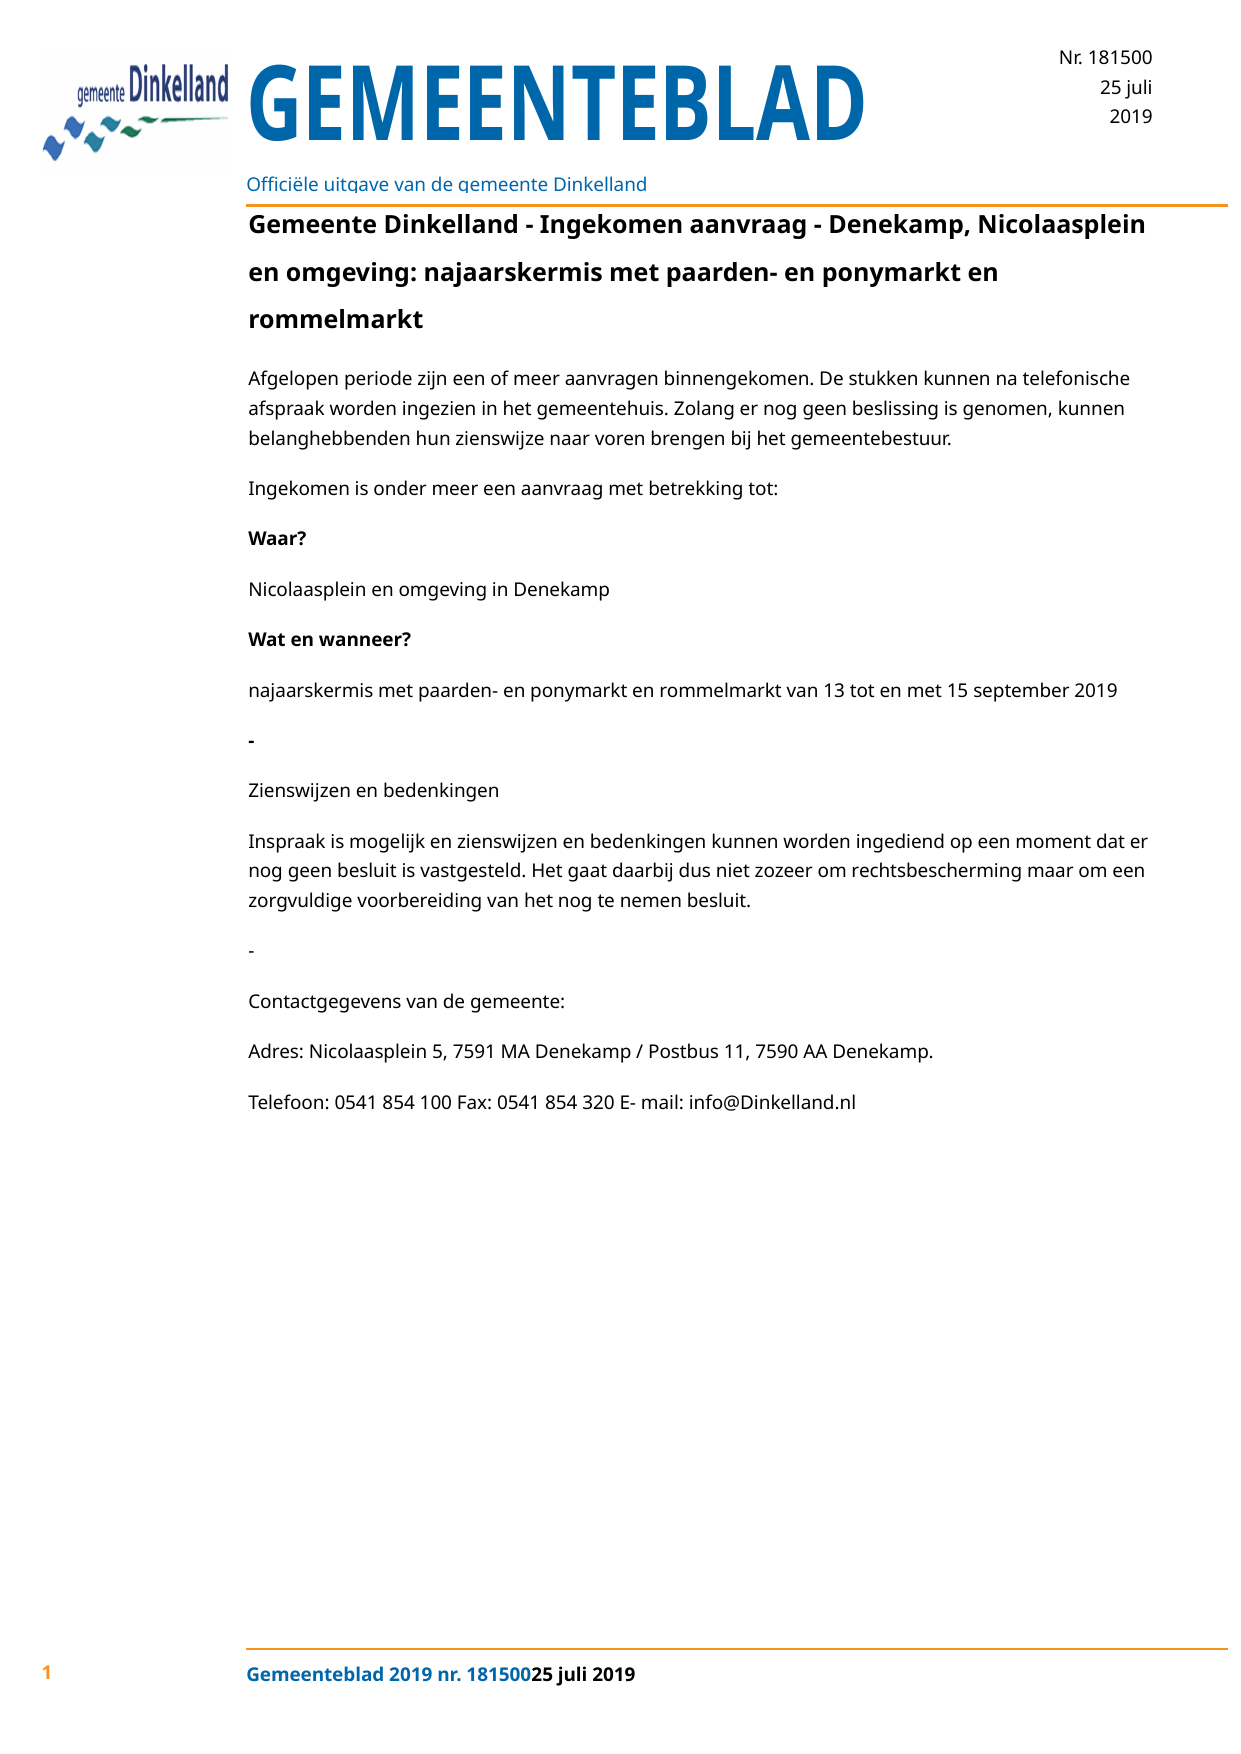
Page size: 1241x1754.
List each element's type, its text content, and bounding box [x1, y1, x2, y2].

text - [248, 727, 1152, 753]
text Telefoon: 0541 854 100 Fax: 0541 854 320 E- mail: info@Dinkelland.nl [248, 1089, 1152, 1114]
text najaarskermis met paarden- en ponymarkt en rommelmarkt van 13 tot en met 15 september 2019 [248, 677, 1152, 702]
text Waar? [248, 526, 1152, 551]
text Afgelopen periode zijn een of meer aanvragen binnengekomen. De stukken kunnen na telefonische afspraak worden ingezien in het gemeentehuis. Zolang er nog geen beslissing is genomen, kunnen belanghebbenden hun zienswijze naar voren brengen bij het gemeentebestuur. [248, 366, 1152, 450]
text Nicolaasplein en omgeving in Denekamp [248, 576, 1152, 602]
picture [41, 47, 231, 172]
text Ingekomen is onder meer een aanvraag met betrekking tot: [248, 475, 1152, 501]
text Inspraak is mogelijk en zienswijzen en bedenkingen kunnen worden ingediend op een moment dat er nog geen besluit is vastgesteld. Het gaat daarbij dus niet zozeer om rechtsbescherming maar om een zorgvuldige voorbereiding van het nog te nemen besluit. [248, 828, 1152, 913]
text Contactgegevens van de gemeente: [248, 988, 1152, 1014]
text Adres: Nicolaasplein 5, 7591 MA Denekamp / Postbus 11, 7590 AA Denekamp. [248, 1038, 1152, 1064]
text Wat en wanneer? [248, 626, 1152, 652]
text - [248, 938, 1152, 963]
text Zienswijzen en bedenkingen [248, 778, 1152, 803]
text Gemeente Dinkelland - Ingekomen aanvraag - Denekamp, Nicolaasplein en omgeving: najaarskermis met paarden- en ponymarkt en rommelmarkt [248, 207, 1152, 336]
